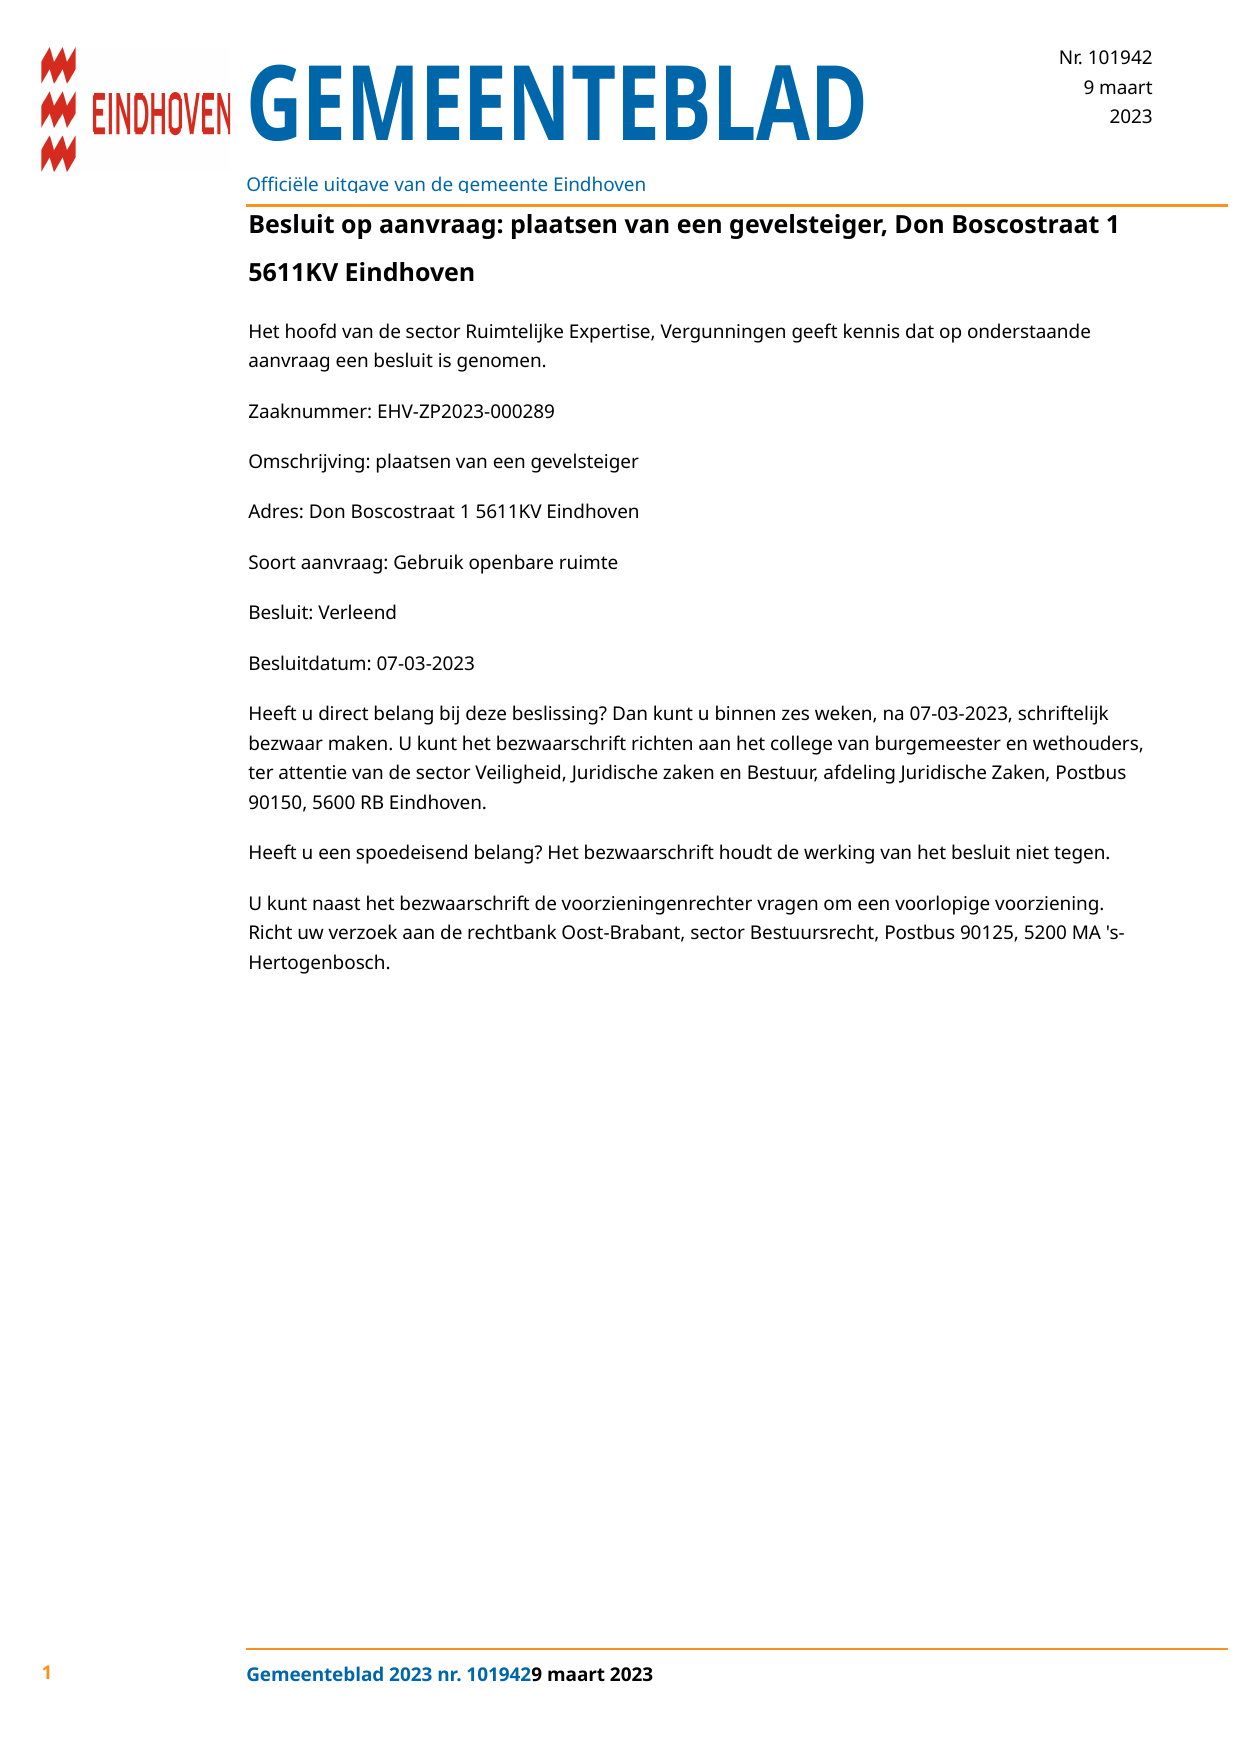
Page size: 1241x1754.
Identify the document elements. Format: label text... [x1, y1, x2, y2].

text Besluit op aanvraag: plaatsen van een gevelsteiger, Don Boscostraat 1 5611KV Eindhoven [248, 207, 1152, 288]
text Heeft u een spoedeisend belang? Het bezwaarschrift houdt de werking van het besluit niet tegen. [248, 839, 1152, 865]
text Adres: Don Boscostraat 1 5611KV Eindhoven [248, 499, 1152, 524]
text Zaaknummer: EHV-ZP2023-000289 [248, 398, 1152, 424]
picture [41, 47, 231, 172]
text Omschrijving: plaatsen van een gevelsteiger [248, 448, 1152, 474]
text Het hoofd van de sector Ruimtelijke Expertise, Vergunningen geeft kennis dat op onderstaande aanvraag een besluit is genomen. [248, 318, 1152, 373]
text Soort aanvraag: Gebruik openbare ruimte [248, 549, 1152, 575]
text U kunt naast het bezwaarschrift de voorzieningenrechter vragen om een voorlopige voorziening. Richt uw verzoek aan de rechtbank Oost-Brabant, sector Bestuursrecht, Postbus 90125, 5200 MA 's-Hertogenbosch. [248, 890, 1152, 975]
text Besluit: Verleend [248, 599, 1152, 625]
text Heeft u direct belang bij deze beslissing? Dan kunt u binnen zes weken, na 07-03-2023, schriftelijk bezwaar maken. U kunt het bezwaarschrift richten aan het college van burgemeester en wethouders, ter attentie van de sector Veiligheid, Juridische zaken en Bestuur, afdeling Juridische Zaken, Postbus 90150, 5600 RB Eindhoven. [248, 700, 1152, 815]
text Besluitdatum: 07-03-2023 [248, 650, 1152, 676]
